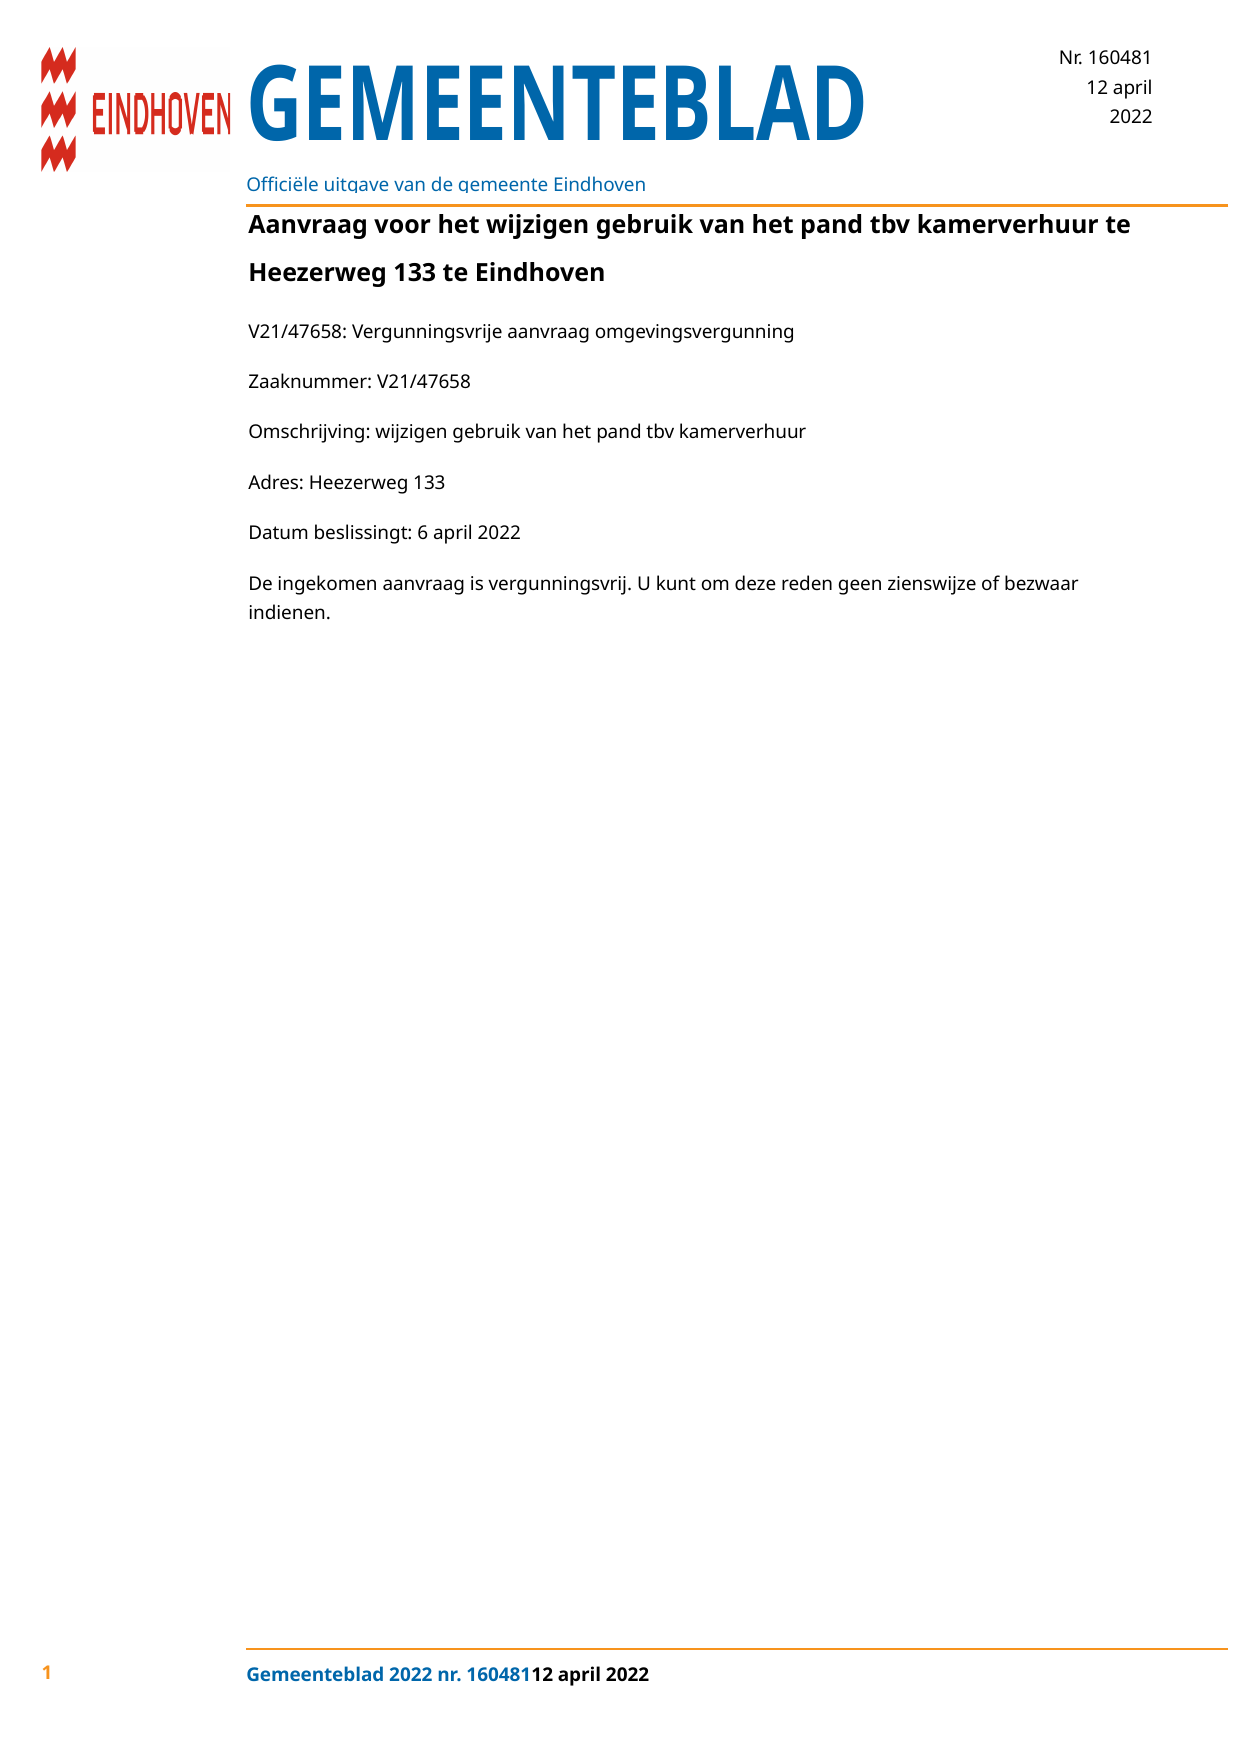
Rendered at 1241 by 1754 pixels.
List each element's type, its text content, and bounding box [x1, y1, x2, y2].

text De ingekomen aanvraag is vergunningsvrij. U kunt om deze reden geen zienswijze of bezwaar indienen. [248, 570, 1152, 625]
text Datum beslissingt: 6 april 2022 [248, 519, 1152, 545]
text Zaaknummer: V21/47658 [248, 368, 1152, 394]
text V21/47658: Vergunningsvrije aanvraag omgevingsvergunning [248, 318, 1152, 344]
text Aanvraag voor het wijzigen gebruik van het pand tbv kamerverhuur te Heezerweg 133 te Eindhoven [248, 207, 1152, 288]
picture [41, 47, 231, 172]
text Adres: Heezerweg 133 [248, 469, 1152, 495]
text Omschrijving: wijzigen gebruik van het pand tbv kamerverhuur [248, 419, 1152, 444]
